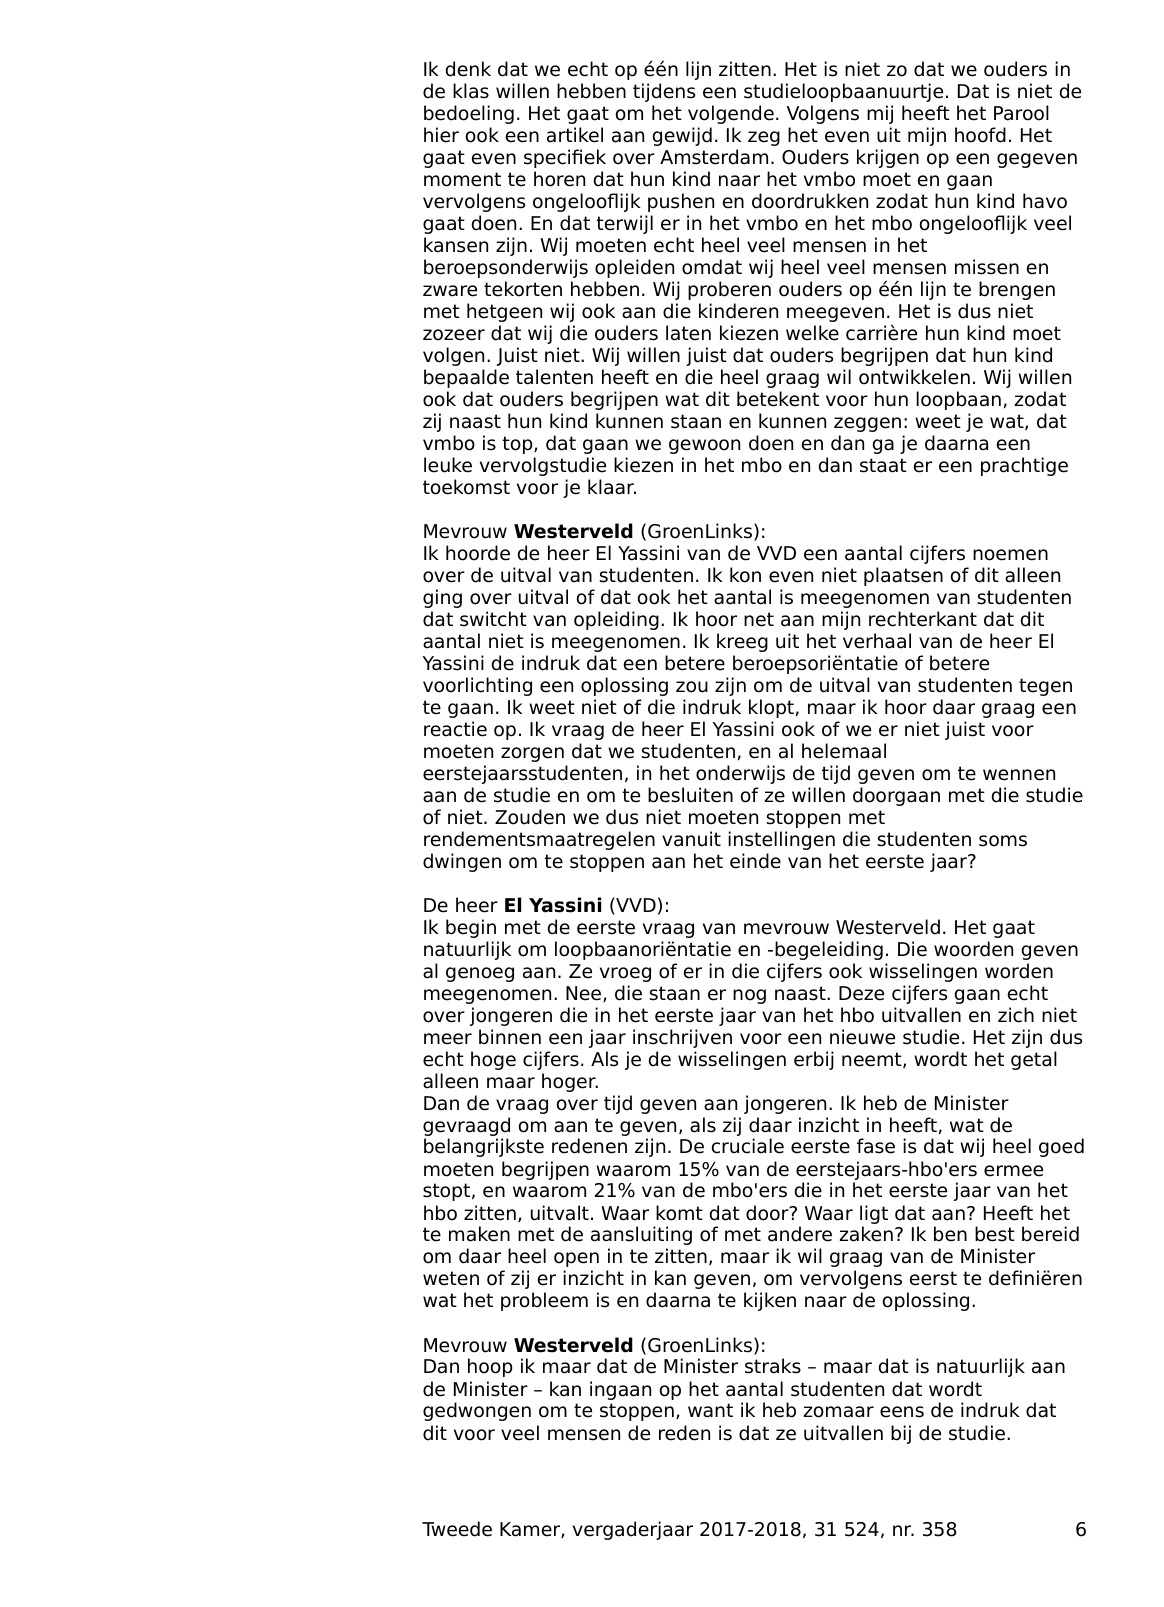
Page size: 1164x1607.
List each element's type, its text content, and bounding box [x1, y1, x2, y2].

text Ik hoorde de heer El Yassini van de VVD een aantal cijfers noemen over de uitval van studenten. Ik kon even niet plaatsen of dit alleen ging over uitval of dat ook het aantal is meegenomen van studenten dat switcht van opleiding. Ik hoor net aan mijn rechterkant dat dit aantal niet is meegenomen. Ik kreeg uit het verhaal van de heer El Yassini de indruk dat een betere beroepsoriëntatie of betere voorlichting een oplossing zou zijn om de uitval van studenten tegen te gaan. Ik weet niet of die indruk klopt, maar ik hoor daar graag een reactie op. Ik vraag de heer El Yassini ook of we er niet juist voor moeten zorgen dat we studenten, en al helemaal eerstejaarsstudenten, in het onderwijs de tijd geven om te wennen aan de studie en om te besluiten of ze willen doorgaan met die studie of niet. Zouden we dus niet moeten stoppen met rendementsmaatregelen vanuit instellingen die studenten soms dwingen om te stoppen aan het einde van het eerste jaar? [422, 543, 1087, 872]
text Ik begin met de eerste vraag van mevrouw Westerveld. Het gaat natuurlijk om loopbaanoriëntatie en -begeleiding. Die woorden geven al genoeg aan. Ze vroeg of er in die cijfers ook wisselingen worden meegenomen. Nee, die staan er nog naast. Deze cijfers gaan echt over jongeren die in het eerste jaar van het hbo uitvallen en zich niet meer binnen een jaar inschrijven voor een nieuwe studie. Het zijn dus echt hoge cijfers. Als je de wisselingen erbij neemt, wordt het getal alleen maar hoger. [422, 917, 1087, 1092]
text Dan de vraag over tijd geven aan jongeren. Ik heb de Minister gevraagd om aan te geven, als zij daar inzicht in heeft, wat de belangrijkste redenen zijn. De cruciale eerste fase is dat wij heel goed moeten begrijpen waarom 15% van de eerstejaars-hbo'ers ermee stopt, en waarom 21% van de mbo'ers die in het eerste jaar van het hbo zitten, uitvalt. Waar komt dat door? Waar ligt dat aan? Heeft het te maken met de aansluiting of met andere zaken? Ik ben best bereid om daar heel open in te zitten, maar ik wil graag van de Minister weten of zij er inzicht in kan geven, om vervolgens eerst te definiëren wat het probleem is en daarna te kijken naar de oplossing. [422, 1092, 1087, 1312]
text De heer El Yassini (VVD): [422, 895, 1087, 917]
text Dan hoop ik maar dat de Minister straks – maar dat is natuurlijk aan de Minister – kan ingaan op het aantal studenten dat wordt gedwongen om te stoppen, want ik heb zomaar eens de indruk dat dit voor veel mensen de reden is dat ze uitvallen bij de studie. [422, 1356, 1087, 1444]
text Ik denk dat we echt op één lijn zitten. Het is niet zo dat we ouders in de klas willen hebben tijdens een studieloopbaanuurtje. Dat is niet de bedoeling. Het gaat om het volgende. Volgens mij heeft het Parool hier ook een artikel aan gewijd. Ik zeg het even uit mijn hoofd. Het gaat even specifiek over Amsterdam. Ouders krijgen op een gegeven moment te horen dat hun kind naar het vmbo moet en gaan vervolgens ongelooflijk pushen en doordrukken zodat hun kind havo gaat doen. En dat terwijl er in het vmbo en het mbo ongelooflijk veel kansen zijn. Wij moeten echt heel veel mensen in het beroepsonderwijs opleiden omdat wij heel veel mensen missen en zware tekorten hebben. Wij proberen ouders op één lijn te brengen met hetgeen wij ook aan die kinderen meegeven. Het is dus niet zozeer dat wij die ouders laten kiezen welke carrière hun kind moet volgen. Juist niet. Wij willen juist dat ouders begrijpen dat hun kind bepaalde talenten heeft en die heel graag wil ontwikkelen. Wij willen ook dat ouders begrijpen wat dit betekent voor hun loopbaan, zodat zij naast hun kind kunnen staan en kunnen zeggen: weet je wat, dat vmbo is top, dat gaan we gewoon doen en dan ga je daarna een leuke vervolgstudie kiezen in het mbo en dan staat er een prachtige toekomst voor je klaar. [422, 59, 1087, 499]
text Mevrouw Westerveld (GroenLinks): [422, 1334, 1087, 1356]
text Mevrouw Westerveld (GroenLinks): [422, 521, 1087, 543]
